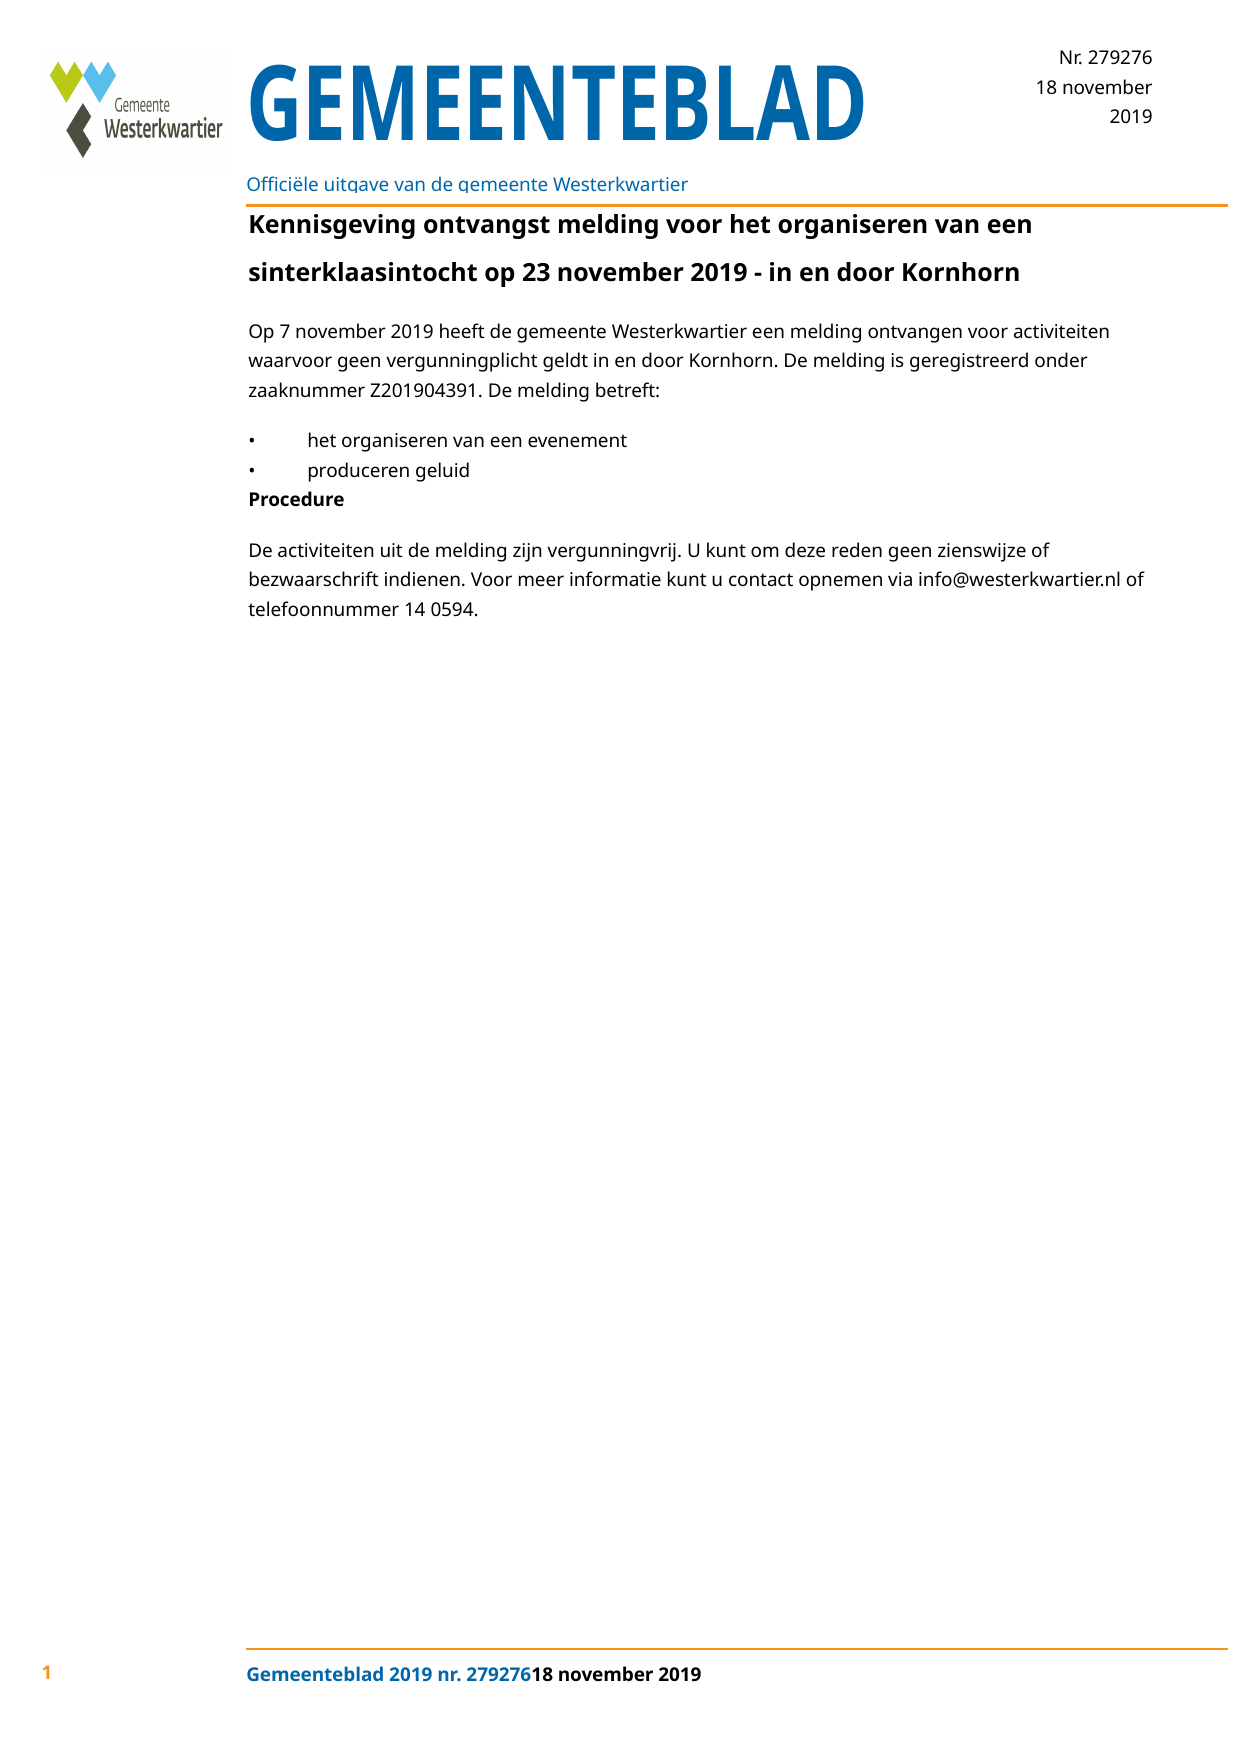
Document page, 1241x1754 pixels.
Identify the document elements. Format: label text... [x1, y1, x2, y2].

list produceren geluid [248, 457, 1152, 483]
text De activiteiten uit de melding zijn vergunningvrij. U kunt om deze reden geen zienswijze of bezwaarschrift indienen. Voor meer informatie kunt u contact opnemen via info@westerkwartier.nl of telefoonnummer 14 0594. [248, 537, 1152, 622]
text Kennisgeving ontvangst melding voor het organiseren van een sinterklaasintocht op 23 november 2019 - in en door Kornhorn [248, 207, 1152, 288]
list het organiseren van een evenement [248, 427, 1152, 453]
picture [41, 47, 231, 172]
text Procedure [248, 487, 1152, 512]
text Op 7 november 2019 heeft de gemeente Westerkwartier een melding ontvangen voor activiteiten waarvoor geen vergunningplicht geldt in en door Kornhorn. De melding is geregistreerd onder zaaknummer Z201904391. De melding betreft: [248, 318, 1152, 403]
